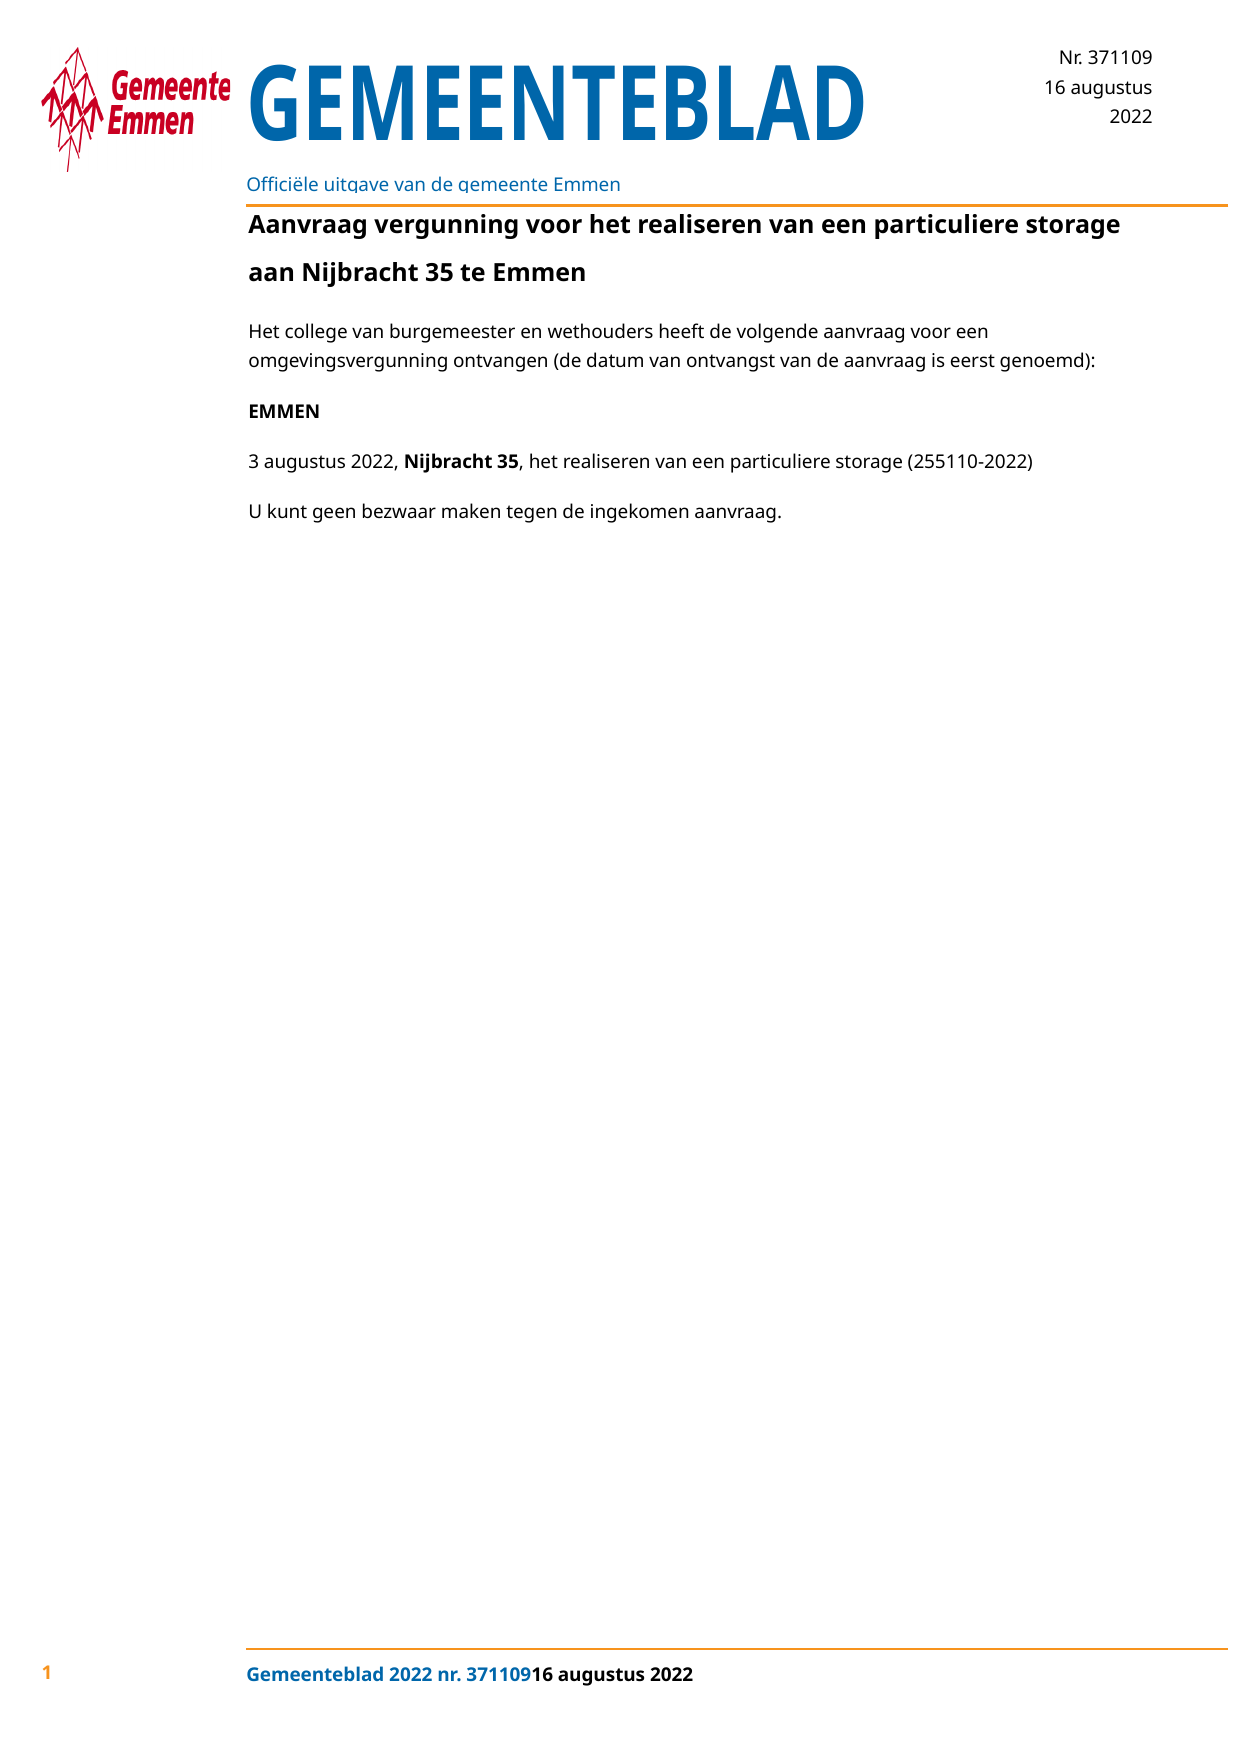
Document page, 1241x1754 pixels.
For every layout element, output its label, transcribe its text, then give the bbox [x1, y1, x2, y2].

text Het college van burgemeester en wethouders heeft de volgende aanvraag voor een omgevingsvergunning ontvangen (de datum van ontvangst van de aanvraag is eerst genoemd): [248, 318, 1152, 373]
text EMMEN [248, 398, 1152, 424]
text U kunt geen bezwaar maken tegen de ingekomen aanvraag. [248, 499, 1152, 524]
text 3 augustus 2022, Nijbracht 35, het realiseren van een particuliere storage (255110-2022) [248, 448, 1152, 474]
text Aanvraag vergunning voor het realiseren van een particuliere storage aan Nijbracht 35 te Emmen [248, 207, 1152, 288]
picture [41, 47, 231, 172]
